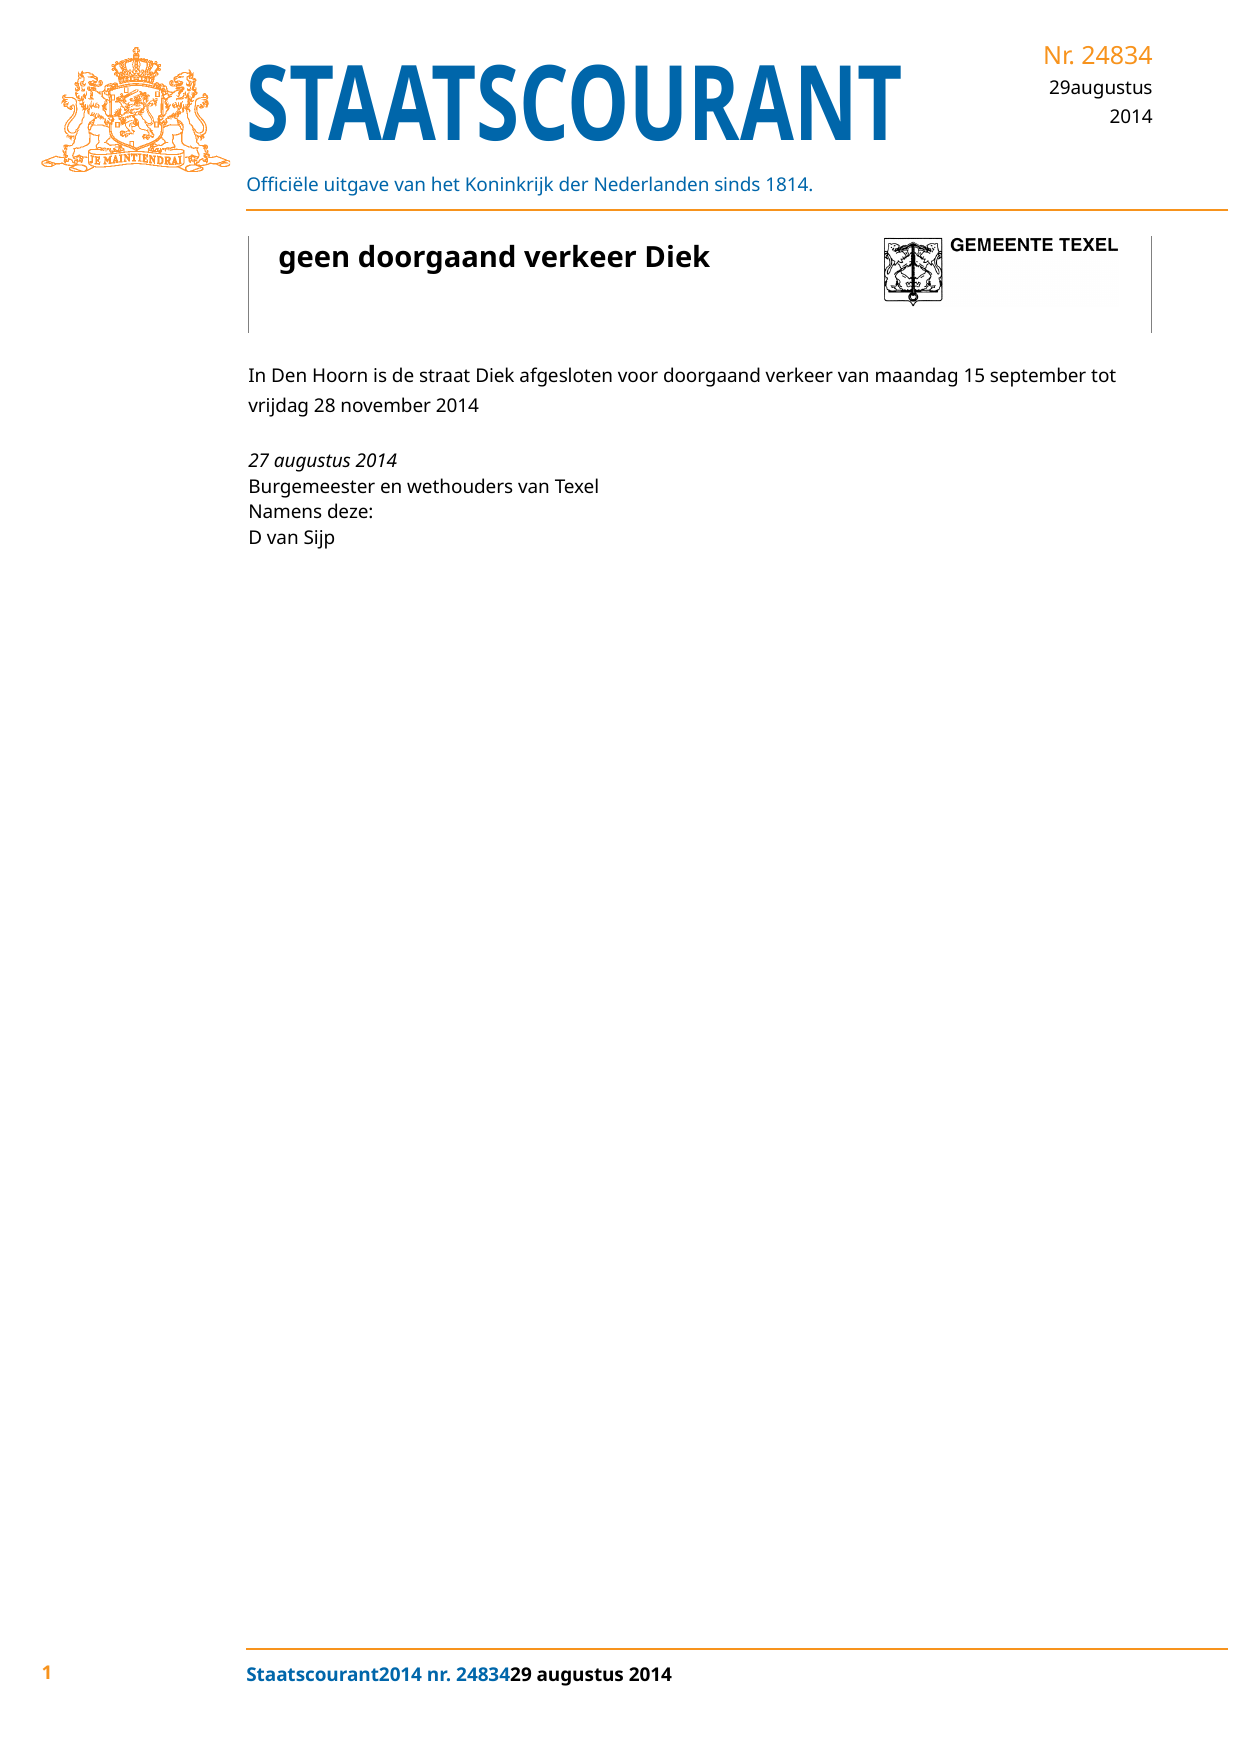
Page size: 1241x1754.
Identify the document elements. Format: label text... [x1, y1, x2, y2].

text Burgemeester en wethouders van Texel [248, 473, 1152, 499]
text D van Sijp [248, 524, 1152, 550]
table_header geen doorgaand verkeer Diek [249, 236, 850, 333]
text 27 augustus 2014 [248, 447, 1152, 473]
picture [882, 236, 1119, 307]
picture [41, 47, 231, 172]
table_header [850, 236, 1151, 333]
text In Den Hoorn is de straat Diek afgesloten voor doorgaand verkeer van maandag 15 september tot vrijdag 28 november 2014 [248, 362, 1152, 418]
text Namens deze: [248, 499, 1152, 524]
